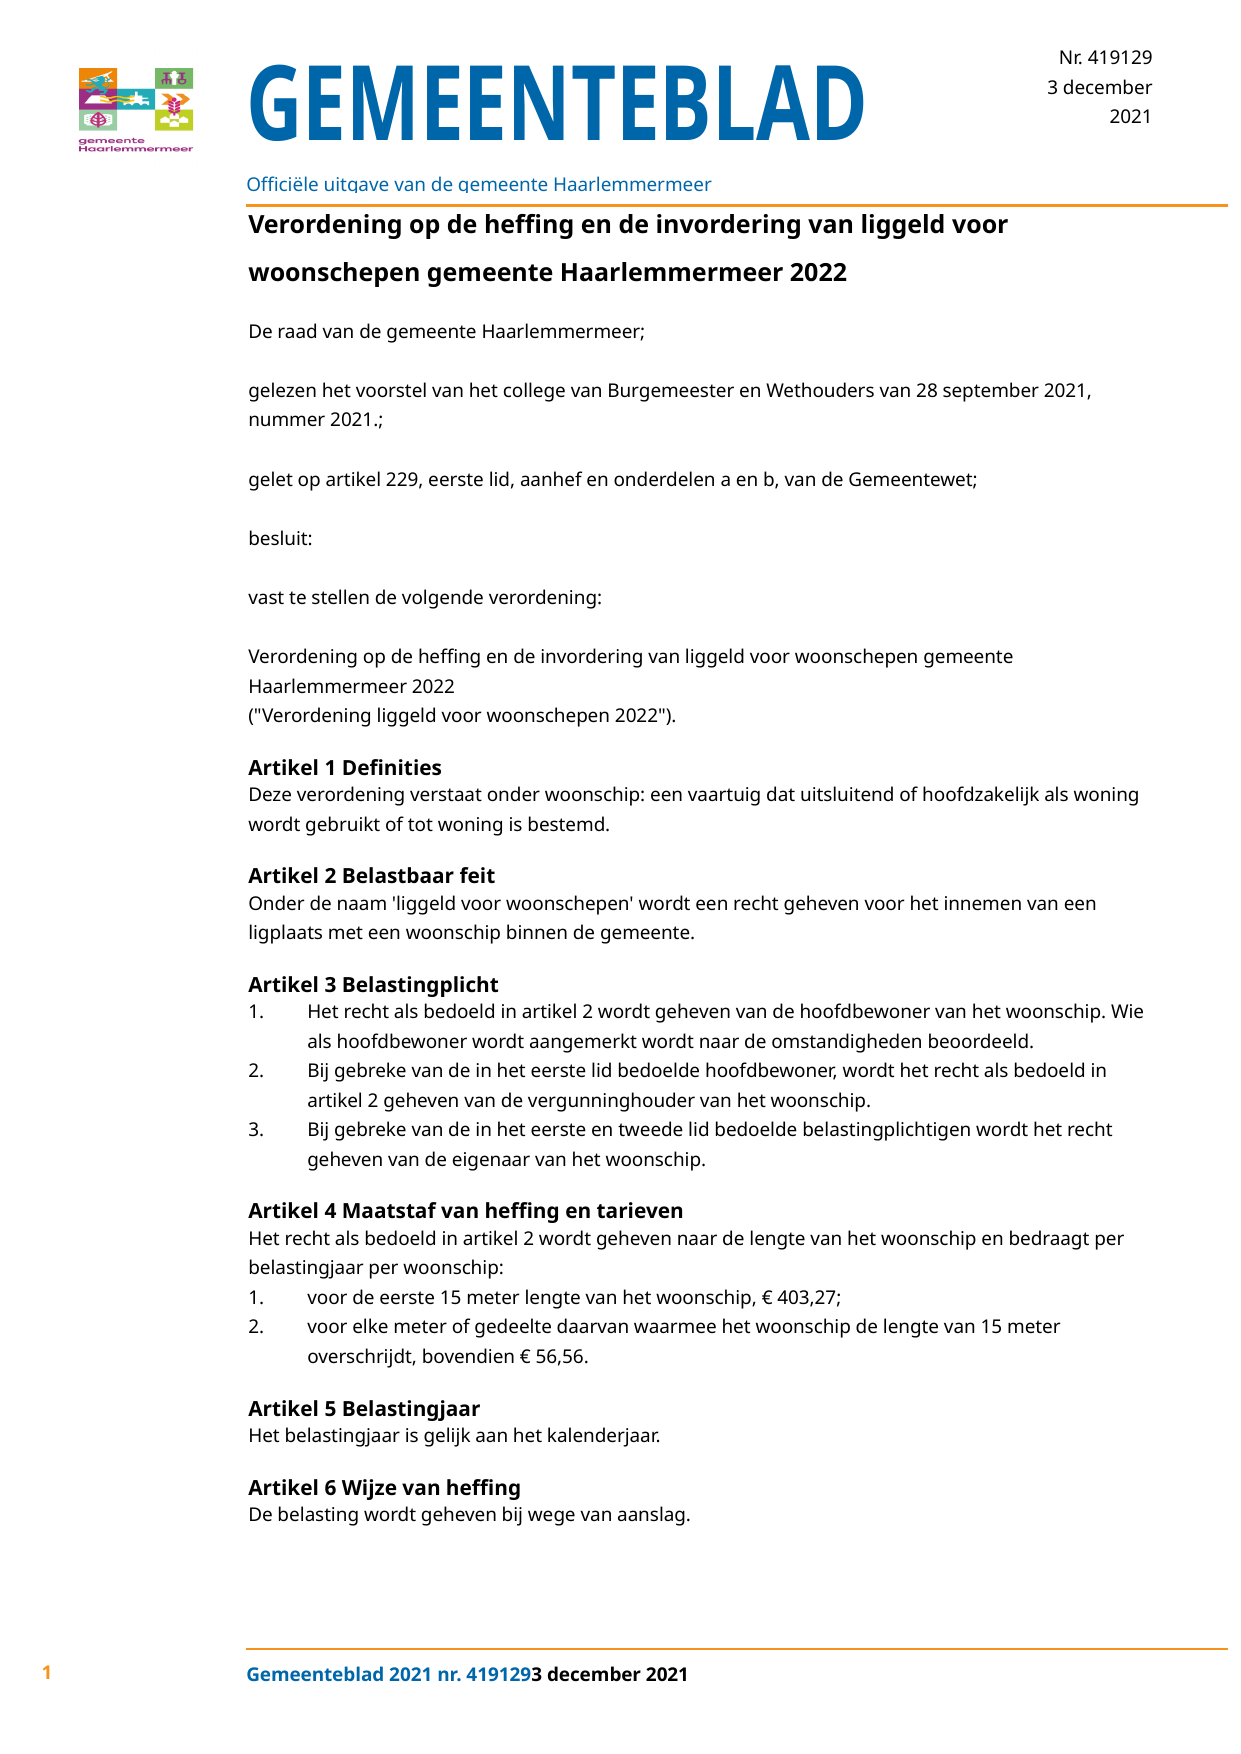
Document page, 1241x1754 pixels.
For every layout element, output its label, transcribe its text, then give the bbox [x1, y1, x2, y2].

text Het belastingjaar is gelijk aan het kalenderjaar. [248, 1422, 1152, 1448]
text gelet op artikel 229, eerste lid, aanhef en onderdelen a en b, van de Gemeentewet; [248, 466, 1152, 492]
picture [41, 47, 231, 172]
text gelezen het voorstel van het college van Burgemeester en Wethouders van 28 september 2021, nummer 2021.; [248, 377, 1152, 432]
text Artikel 3 Belastingplicht [248, 970, 1152, 998]
text besluit: [248, 525, 1152, 551]
text Verordening op de heffing en de invordering van liggeld voor woonschepen gemeente Haarlemmermeer 2022 [248, 643, 1152, 699]
text Artikel 2 Belastbaar feit [248, 861, 1152, 890]
list Het recht als bedoeld in artikel 2 wordt geheven van de hoofdbewoner van het woonschip. Wie als hoofdbewoner wordt aangemerkt wordt naar de omstandigheden beoordeeld. [248, 998, 1152, 1053]
text De belasting wordt geheven bij wege van aanslag. [248, 1501, 1152, 1527]
text Deze verordening verstaat onder woonschip: een vaartuig dat uitsluitend of hoofdzakelijk als woning wordt gebruikt of tot woning is bestemd. [248, 781, 1152, 837]
text vast te stellen de volgende verordening: [248, 584, 1152, 610]
text De raad van de gemeente Haarlemmermeer; [248, 318, 1152, 344]
text Verordening op de heffing en de invordering van liggeld voor woonschepen gemeente Haarlemmermeer 2022 [248, 207, 1152, 288]
text Artikel 1 Definities [248, 753, 1152, 781]
text Het recht als bedoeld in artikel 2 wordt geheven naar de lengte van het woonschip en bedraagt per belastingjaar per woonschip: [248, 1225, 1152, 1280]
list Bij gebreke van de in het eerste en tweede lid bedoelde belastingplichtigen wordt het recht geheven van de eigenaar van het woonschip. [248, 1117, 1152, 1172]
text Artikel 4 Maatstaf van heffing en tarieven [248, 1197, 1152, 1225]
text Onder de naam 'liggeld voor woonschepen' wordt een recht geheven voor het innemen van een ligplaats met een woonschip binnen de gemeente. [248, 890, 1152, 945]
list Bij gebreke van de in het eerste lid bedoelde hoofdbewoner, wordt het recht als bedoeld in artikel 2 geheven van de vergunninghouder van het woonschip. [248, 1057, 1152, 1113]
text Artikel 5 Belastingjaar [248, 1394, 1152, 1422]
text ("Verordening liggeld voor woonschepen 2022"). [248, 702, 1152, 728]
list voor de eerste 15 meter lengte van het woonschip, € 403,27; [248, 1284, 1152, 1310]
text Artikel 6 Wijze van heffing [248, 1473, 1152, 1501]
list voor elke meter of gedeelte daarvan waarmee het woonschip de lengte van 15 meter overschrijdt, bovendien € 56,56. [248, 1314, 1152, 1369]
